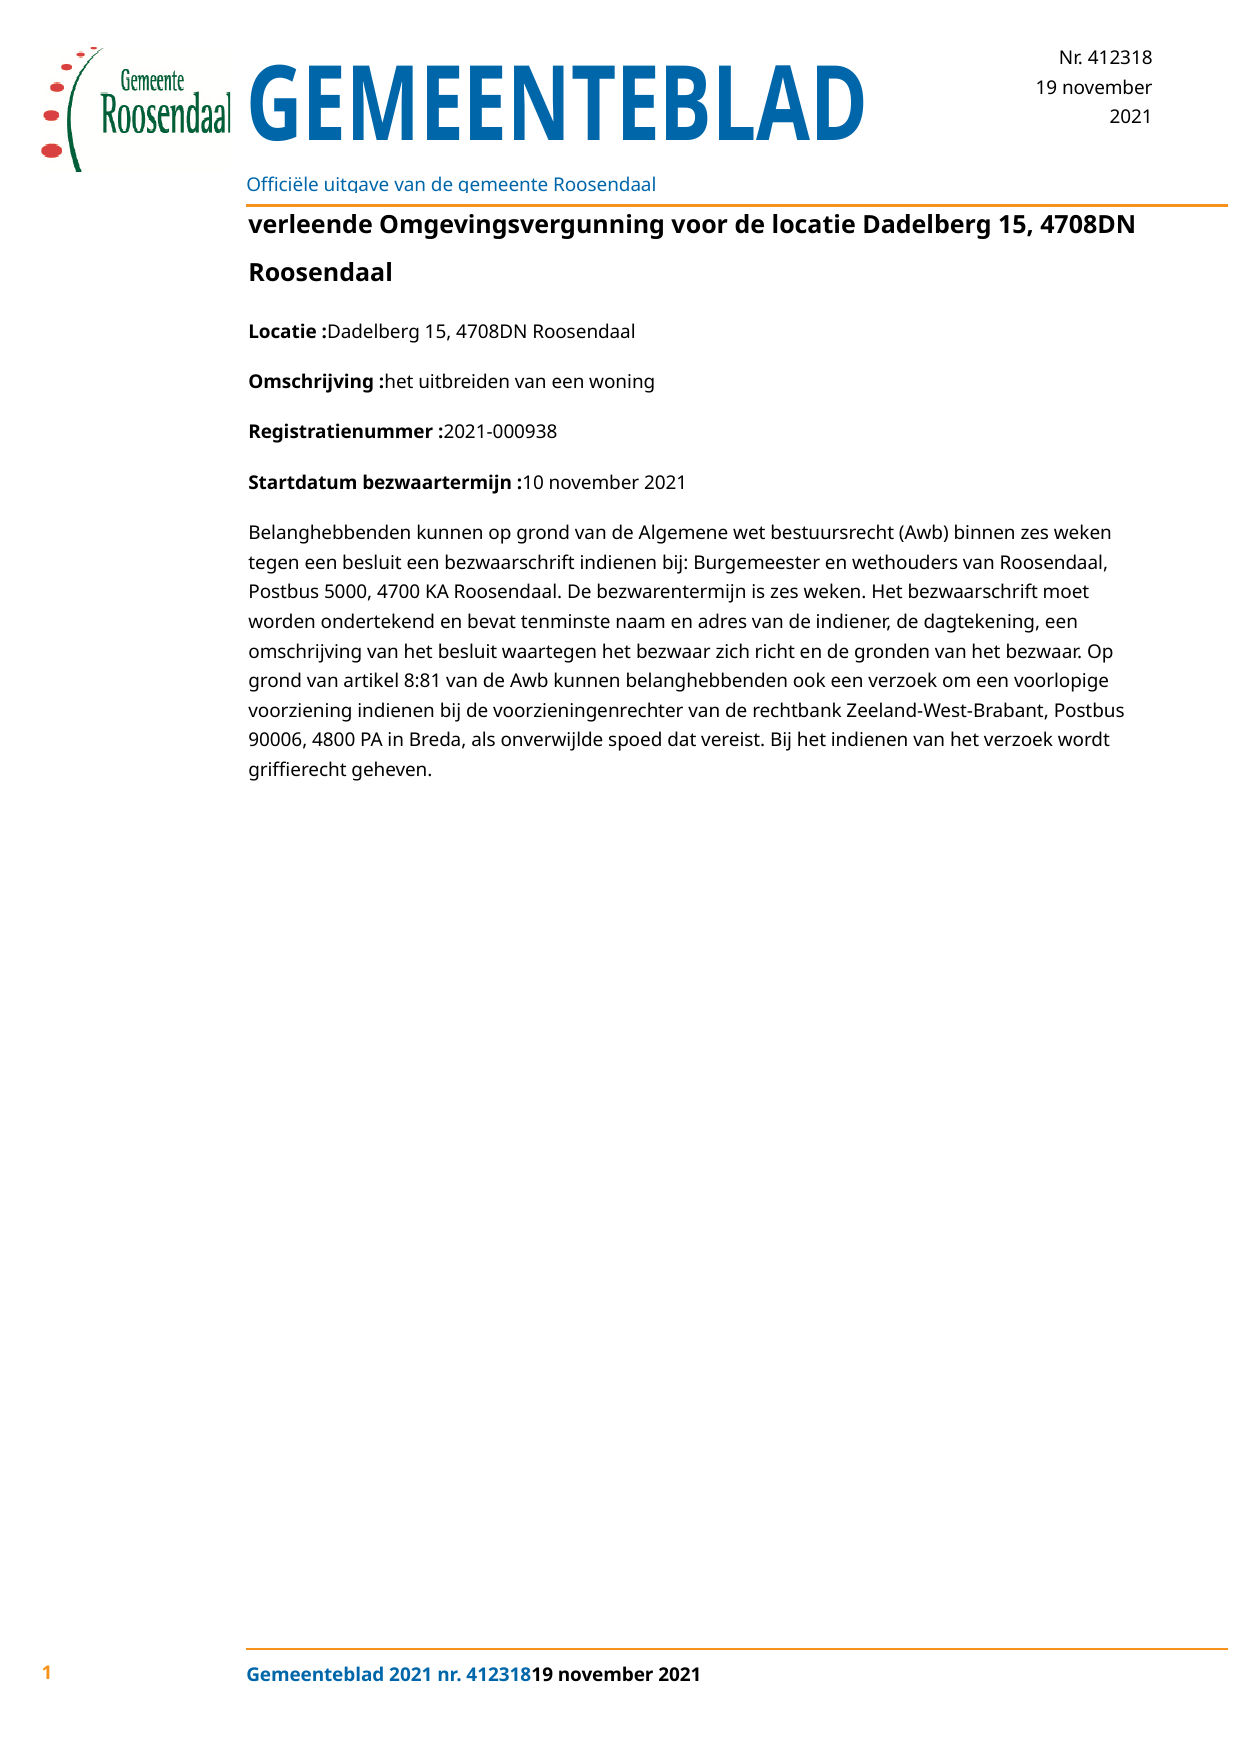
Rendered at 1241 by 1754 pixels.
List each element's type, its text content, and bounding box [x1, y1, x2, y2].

text Belanghebbenden kunnen op grond van de Algemene wet bestuursrecht (Awb) binnen zes weken tegen een besluit een bezwaarschrift indienen bij: Burgemeester en wethouders van Roosendaal, Postbus 5000, 4700 KA Roosendaal. De bezwarentermijn is zes weken. Het bezwaarschrift moet worden ondertekend en bevat tenminste naam en adres van de indiener, de dagtekening, een omschrijving van het besluit waartegen het bezwaar zich richt en de gronden van het bezwaar. Op grond van artikel 8:81 van de Awb kunnen belanghebbenden ook een verzoek om een voorlopige voorziening indienen bij de voorzieningenrechter van de rechtbank Zeeland-West-Brabant, Postbus 90006, 4800 PA in Breda, als onverwijlde spoed dat vereist. Bij het indienen van het verzoek wordt griffierecht geheven. [248, 519, 1152, 782]
text verleende Omgevingsvergunning voor de locatie Dadelberg 15, 4708DN Roosendaal [248, 207, 1152, 288]
text Registratienummer :2021-000938 [248, 419, 1152, 444]
text Locatie :Dadelberg 15, 4708DN Roosendaal [248, 318, 1152, 344]
picture [41, 47, 231, 172]
text Omschrijving :het uitbreiden van een woning [248, 368, 1152, 394]
text Startdatum bezwaartermijn :10 november 2021 [248, 469, 1152, 495]
